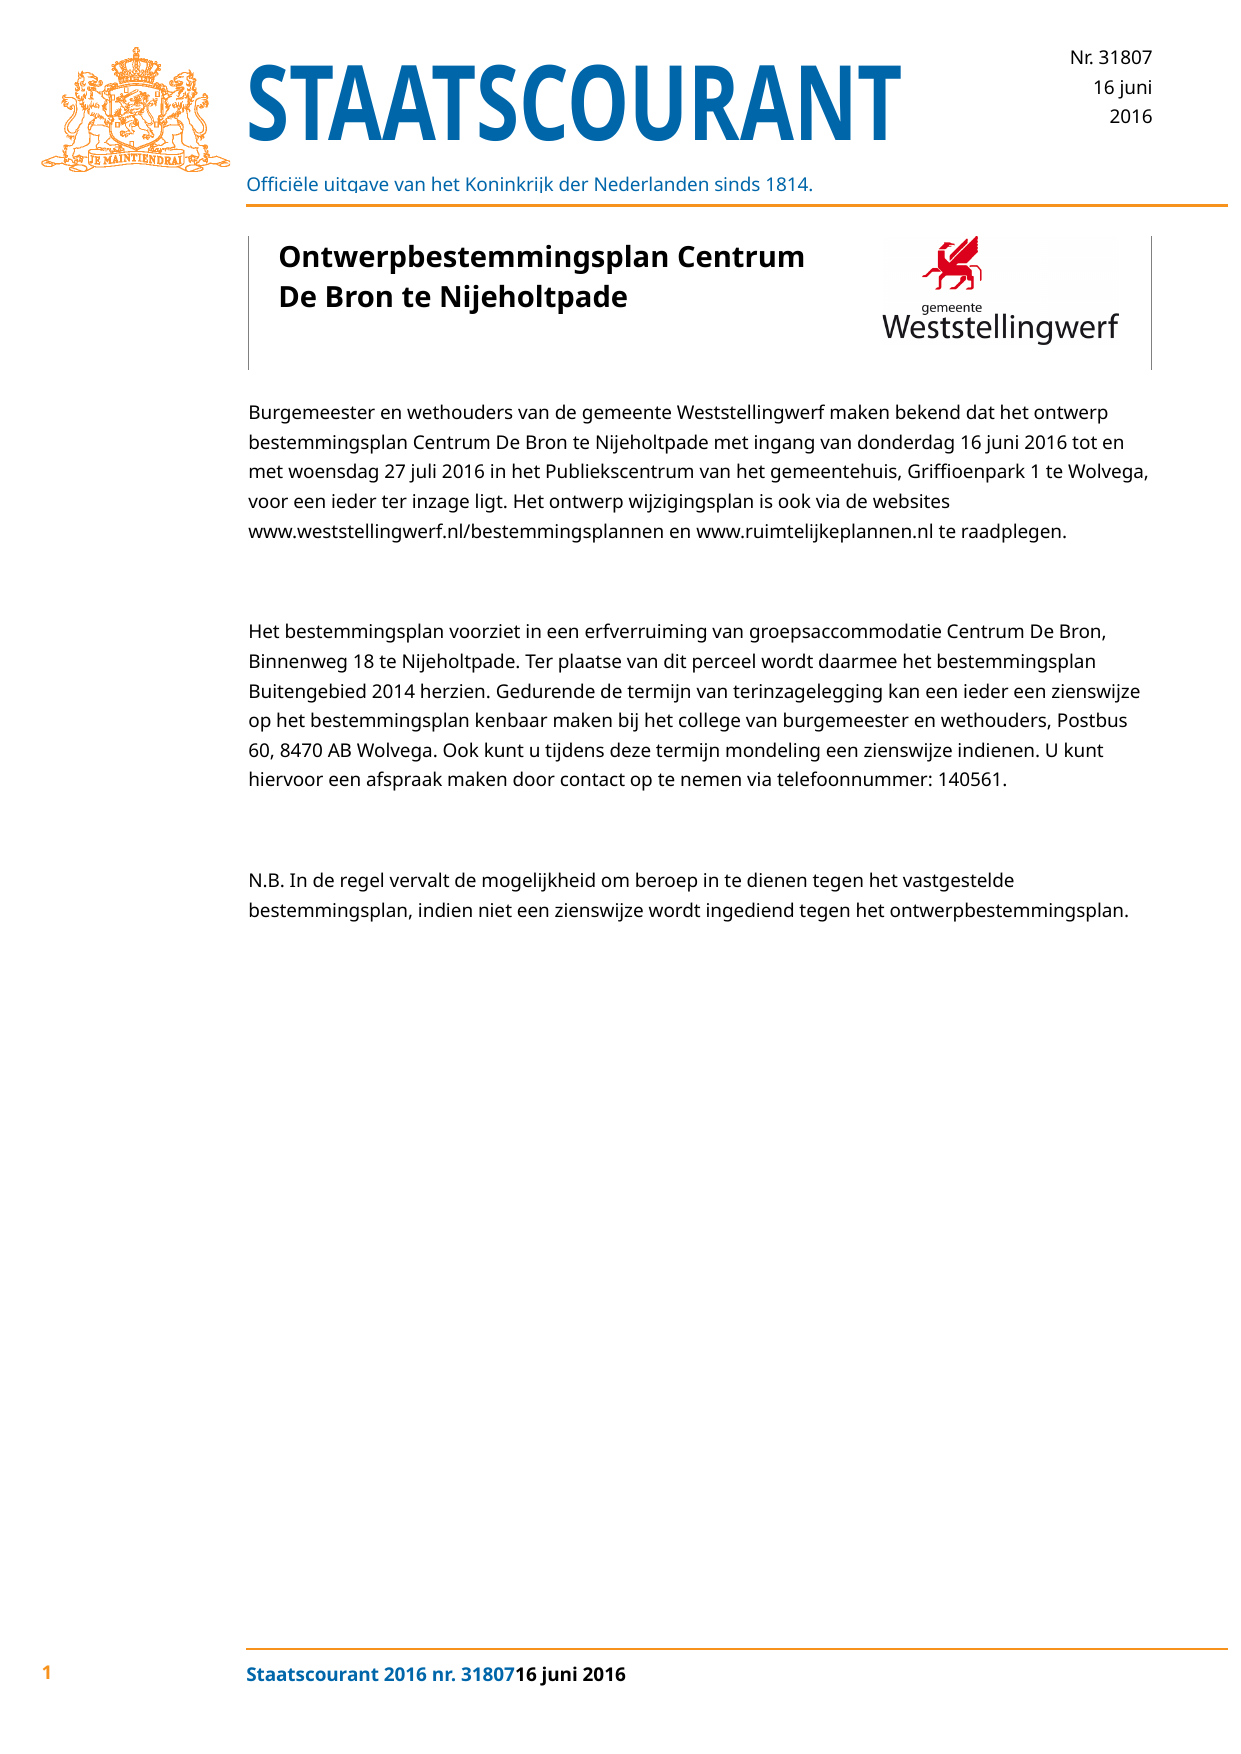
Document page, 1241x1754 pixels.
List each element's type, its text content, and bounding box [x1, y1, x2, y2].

table_header Ontwerpbestemmingsplan Centrum De Bron te Nijeholtpade [249, 236, 850, 370]
picture [41, 47, 231, 172]
text Burgemeester en wethouders van de gemeente Weststellingwerf maken bekend dat het ontwerp bestemmingsplan Centrum De Bron te Nijeholtpade met ingang van donderdag 16 juni 2016 tot en met woensdag 27 juli 2016 in het Publiekscentrum van het gemeentehuis, Griffioenpark 1 te Wolvega, voor een ieder ter inzage ligt. Het ontwerp wijzigingsplan is ook via de websites www.weststellingwerf.nl/bestemmingsplannen en www.ruimtelijkeplannen.nl te raadplegen. [248, 399, 1152, 543]
picture [882, 236, 1119, 345]
table_header [850, 236, 1151, 370]
text N.B. In de regel vervalt de mogelijkheid om beroep in te dienen tegen het vastgestelde bestemmingsplan, indien niet een zienswijze wordt ingediend tegen het ontwerpbestemmingsplan. [248, 867, 1152, 923]
text Het bestemmingsplan voorziet in een erfverruiming van groepsaccommodatie Centrum De Bron, Binnenweg 18 te Nijeholtpade. Ter plaatse van dit perceel wordt daarmee het bestemmingsplan Buitengebied 2014 herzien. Gedurende de termijn van terinzagelegging kan een ieder een zienswijze op het bestemmingsplan kenbaar maken bij het college van burgemeester en wethouders, Postbus 60, 8470 AB Wolvega. Ook kunt u tijdens deze termijn mondeling een zienswijze indienen. U kunt hiervoor een afspraak maken door contact op te nemen via telefoonnummer: 140561. [248, 619, 1152, 792]
